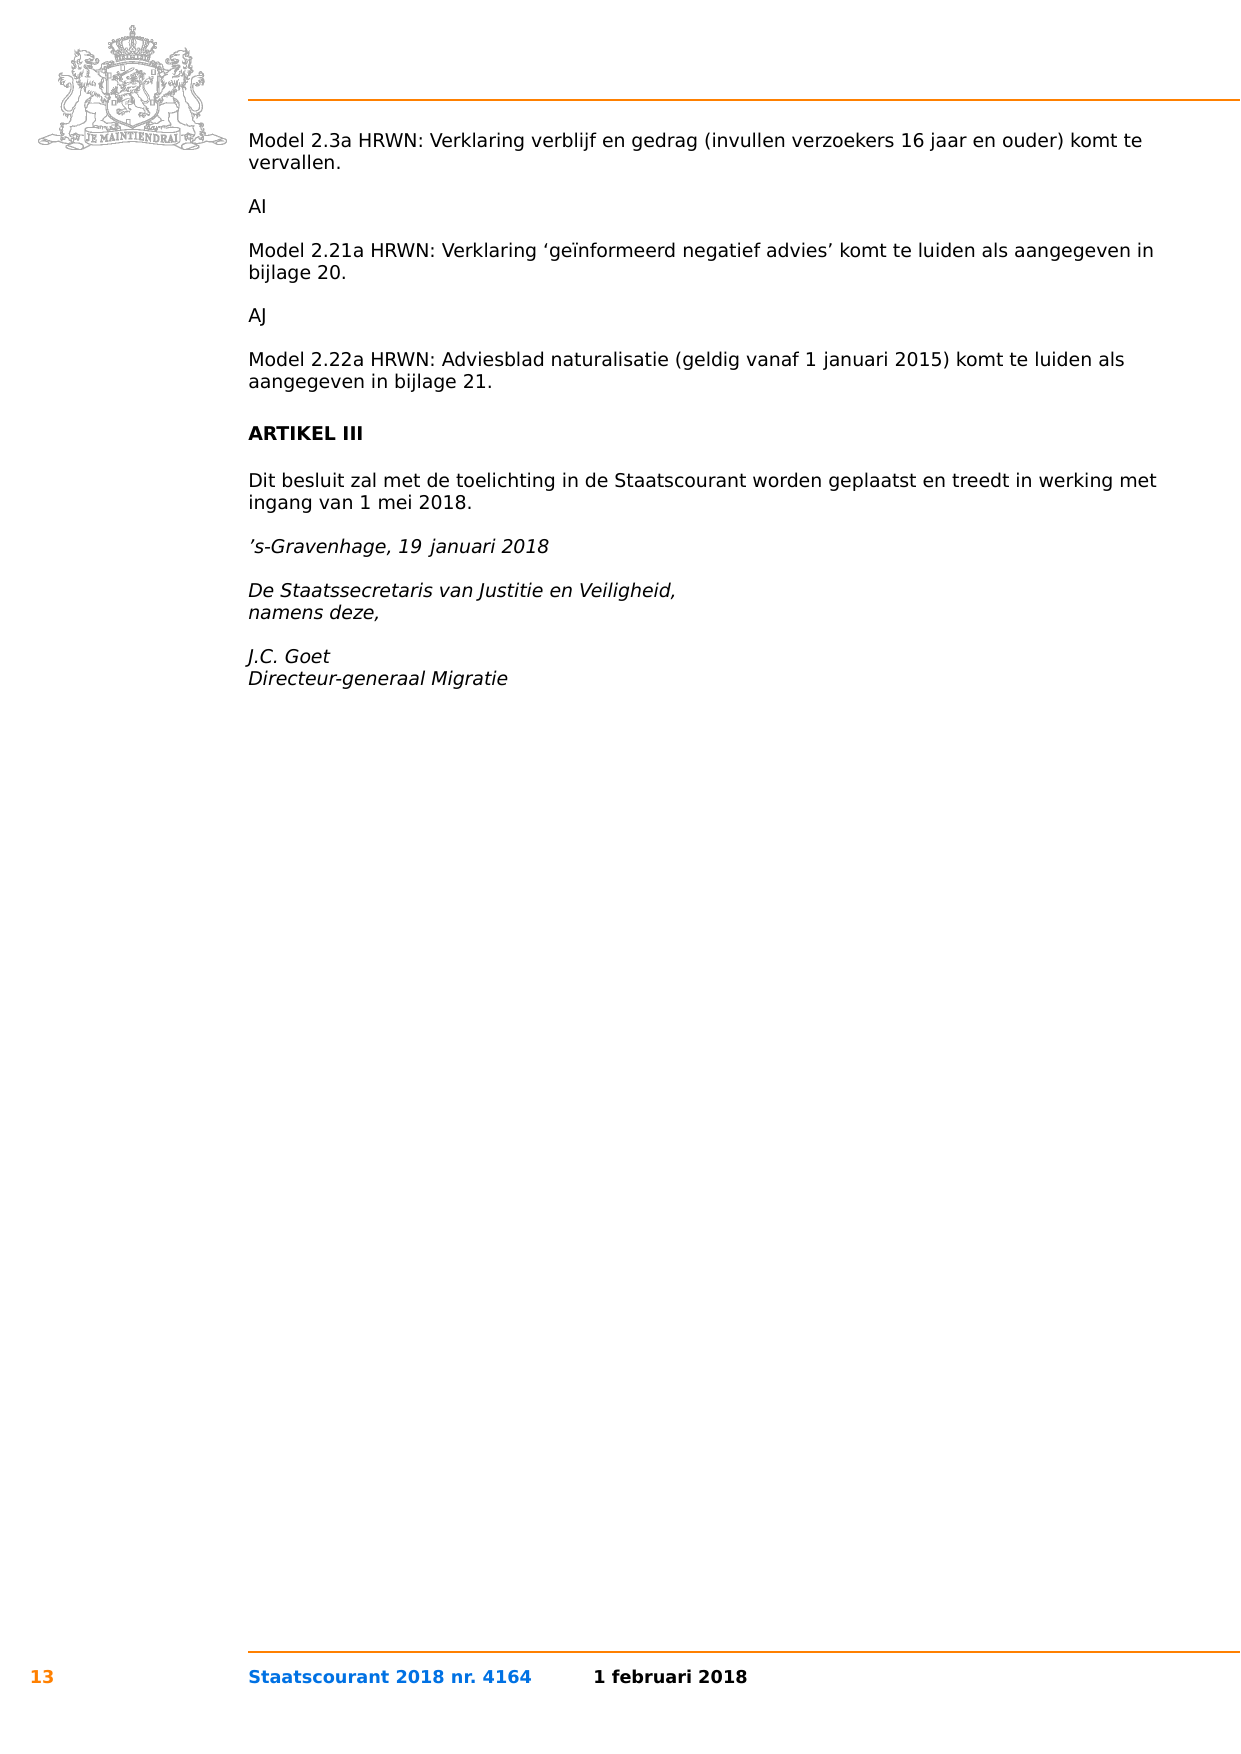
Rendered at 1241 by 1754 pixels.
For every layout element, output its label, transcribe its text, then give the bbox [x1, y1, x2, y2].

text AI [248, 196, 1163, 218]
text Dit besluit zal met de toelichting in de Staatscourant worden geplaatst en treedt in werking met ingang van 1 mei 2018. [248, 470, 1163, 514]
text Model 2.3a HRWN: Verklaring verblijf en gedrag (invullen verzoekers 16 jaar en ouder) komt te vervallen. [248, 130, 1163, 174]
text AJ [248, 305, 1163, 327]
text Model 2.22a HRWN: Adviesblad naturalisatie (geldig vanaf 1 januari 2015) komt te luiden als aangegeven in bijlage 21. [248, 349, 1163, 393]
picture [38, 25, 227, 150]
subtitle ARTIKEL III [248, 423, 1163, 445]
text De Staatssecretaris van Justitie en Veiligheid, namens deze, J.C. Goet Directeur-generaal Migratie [248, 580, 1163, 690]
text ’s-Gravenhage, 19 januari 2018 [248, 536, 1163, 558]
text Model 2.21a HRWN: Verklaring ‘geïnformeerd negatief advies’ komt te luiden als aangegeven in bijlage 20. [248, 239, 1163, 283]
